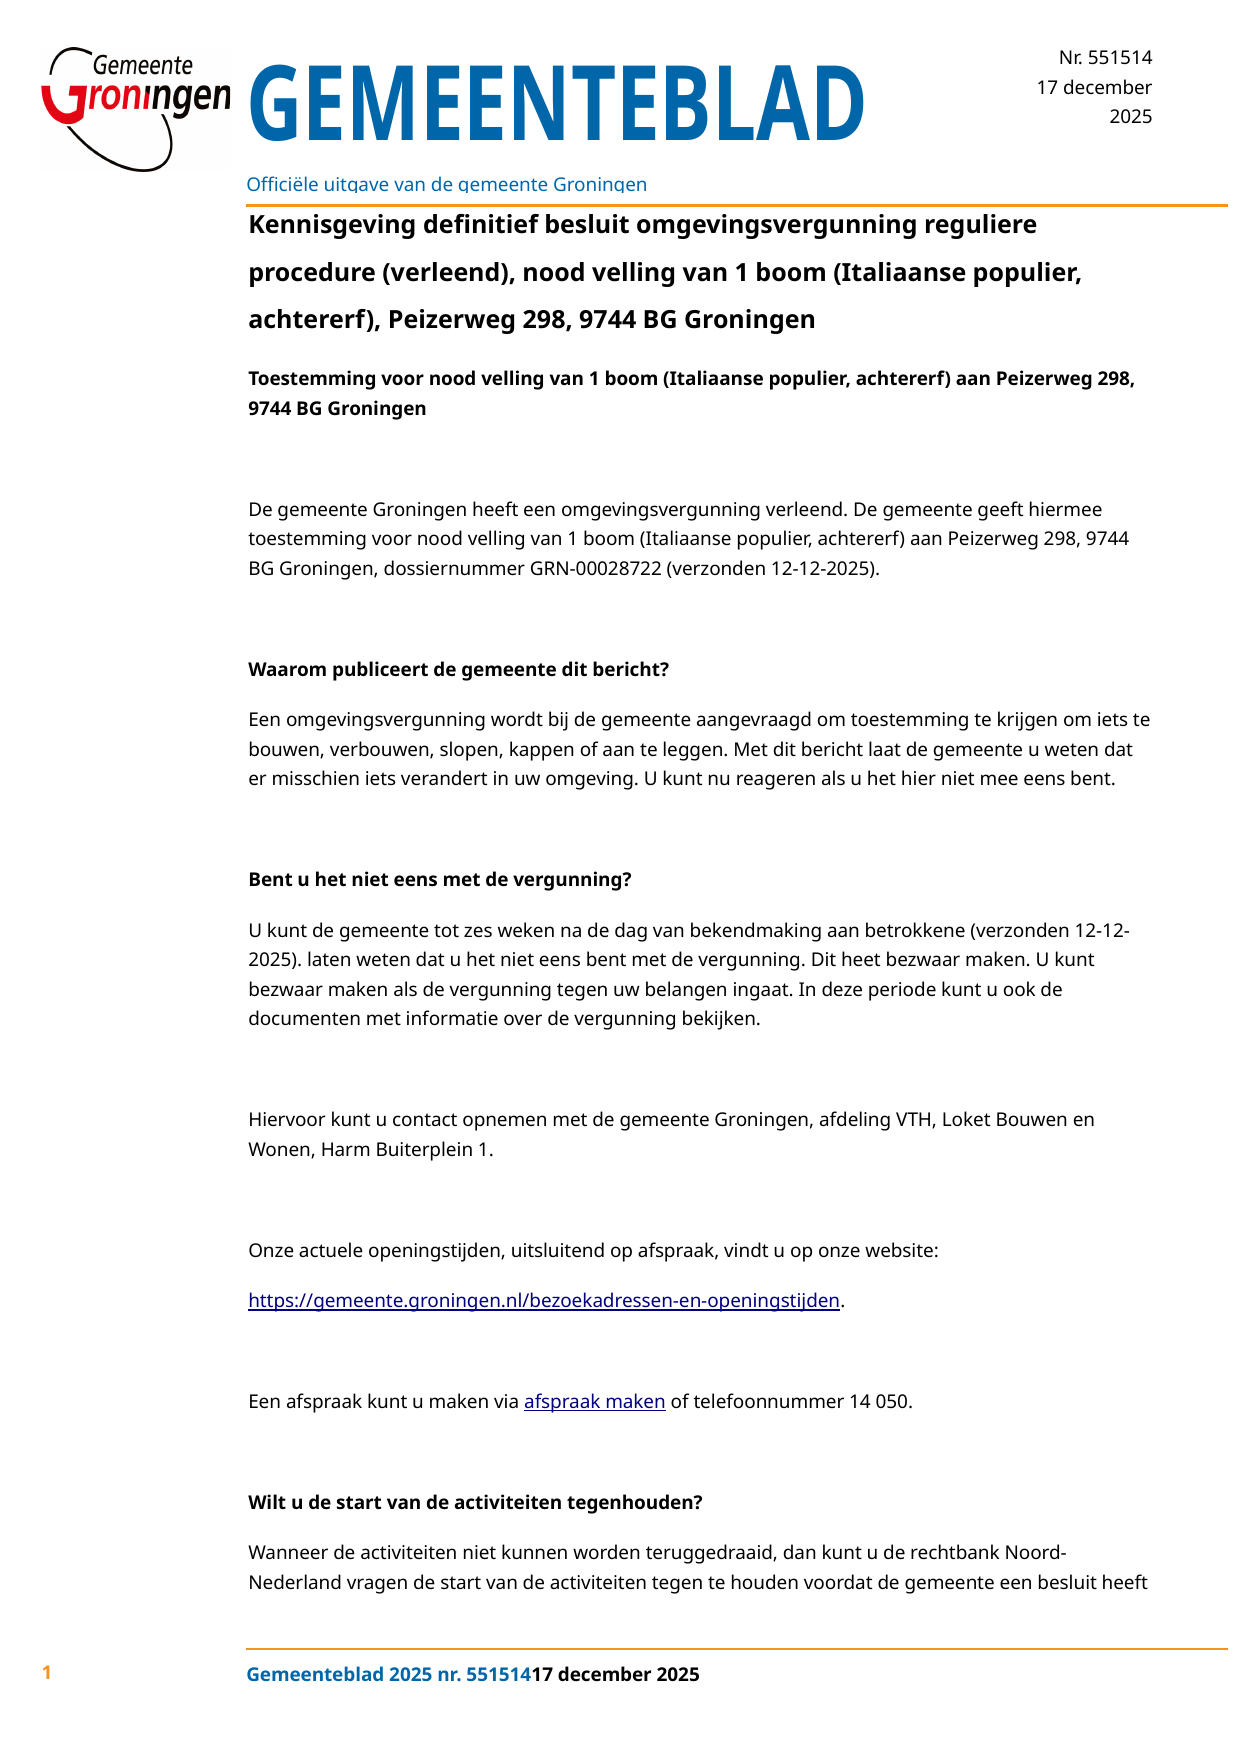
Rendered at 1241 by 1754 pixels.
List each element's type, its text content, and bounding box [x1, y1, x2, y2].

text Een afspraak kunt u maken via afspraak maken of telefoonnummer 14 050. [248, 1388, 1152, 1414]
text Kennisgeving definitief besluit omgevingsvergunning reguliere procedure (verleend), nood velling van 1 boom (Italiaanse populier, achtererf), Peizerweg 298, 9744 BG Groningen [248, 207, 1152, 336]
picture [41, 47, 231, 172]
text Wanneer de activiteiten niet kunnen worden teruggedraaid, dan kunt u de rechtbank Noord-Nederland vragen de start van de activiteiten tegen te houden voordat de gemeente een besluit heeft [248, 1539, 1152, 1594]
text Toestemming voor nood velling van 1 boom (Italiaanse populier, achtererf) aan Peizerweg 298, 9744 BG Groningen [248, 366, 1152, 421]
text Wilt u de start van de activiteiten tegenhouden? [248, 1489, 1152, 1514]
text https://gemeente.groningen.nl/bezoekadressen-en-openingstijden. [248, 1287, 1152, 1313]
text Een omgevingsvergunning wordt bij de gemeente aangevraagd om toestemming te krijgen om iets te bouwen, verbouwen, slopen, kappen of aan te leggen. Met dit bericht laat de gemeente u weten dat er misschien iets verandert in uw omgeving. U kunt nu reageren als u het hier niet mee eens bent. [248, 706, 1152, 791]
text Onze actuele openingstijden, uitsluitend op afspraak, vindt u op onze website: [248, 1237, 1152, 1262]
text U kunt de gemeente tot zes weken na de dag van bekendmaking aan betrokkene (verzonden 12-12-2025). laten weten dat u het niet eens bent met de vergunning. Dit heet bezwaar maken. U kunt bezwaar maken als de vergunning tegen uw belangen ingaat. In deze periode kunt u ook de documenten met informatie over de vergunning bekijken. [248, 917, 1152, 1031]
text De gemeente Groningen heeft een omgevingsvergunning verleend. De gemeente geeft hiermee toestemming voor nood velling van 1 boom (Italiaanse populier, achtererf) aan Peizerweg 298, 9744 BG Groningen, dossiernummer GRN-00028722 (verzonden 12-12-2025). [248, 496, 1152, 581]
text Waarom publiceert de gemeente dit bericht? [248, 656, 1152, 682]
text Hiervoor kunt u contact opnemen met de gemeente Groningen, afdeling VTH, Loket Bouwen en Wonen, Harm Buiterplein 1. [248, 1106, 1152, 1162]
text Bent u het niet eens met de vergunning? [248, 866, 1152, 892]
